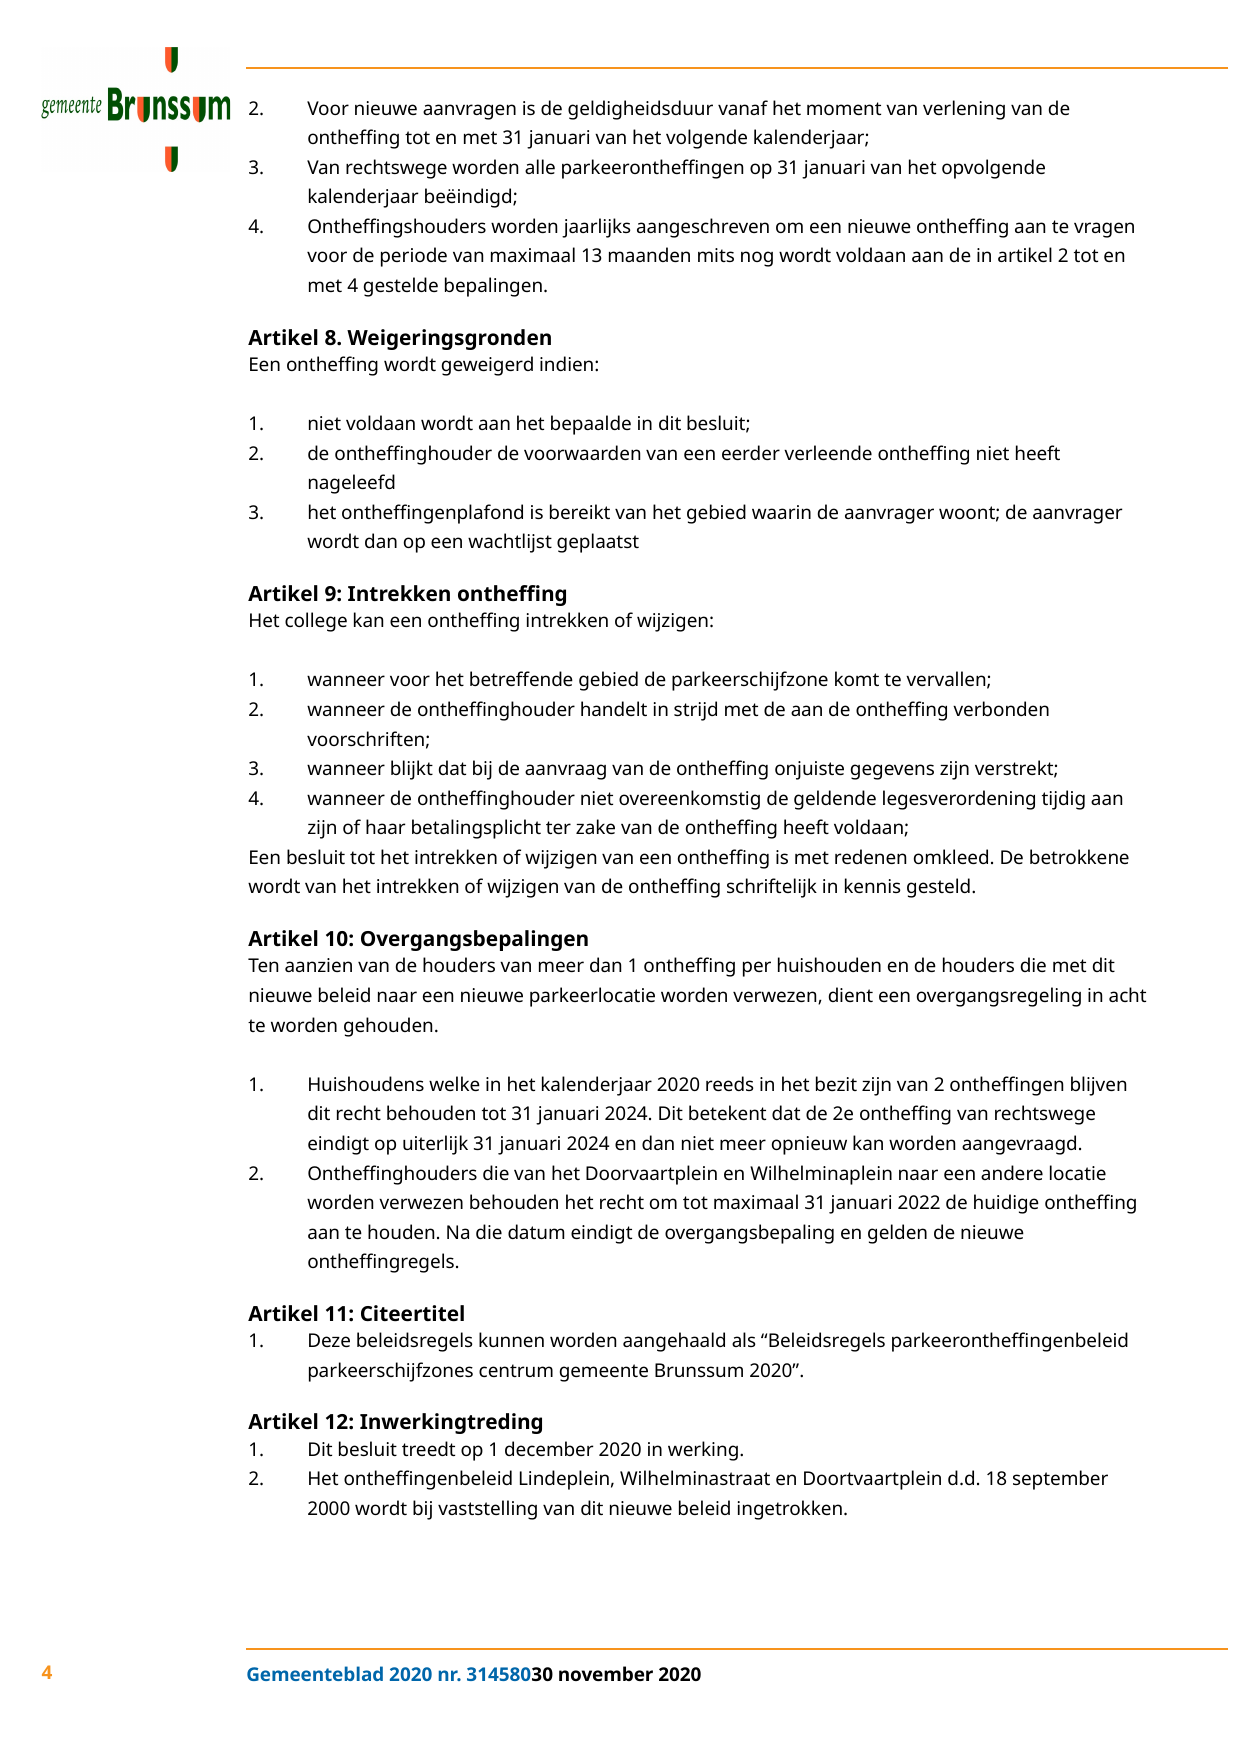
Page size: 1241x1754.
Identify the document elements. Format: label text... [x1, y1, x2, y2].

list wanneer de ontheffinghouder handelt in strijd met de aan de ontheffing verbonden voorschriften; [248, 696, 1152, 752]
text Een besluit tot het intrekken of wijzigen van een ontheffing is met redenen omkleed. De betrokkene wordt van het intrekken of wijzigen van de ontheffing schriftelijk in kennis gesteld. [248, 844, 1152, 899]
list Dit besluit treedt op 1 december 2020 in werking. [248, 1436, 1152, 1461]
list wanneer voor het betreffende gebied de parkeerschijfzone komt te vervallen; [248, 667, 1152, 692]
text Ten aanzien van de houders van meer dan 1 ontheffing per huishouden en de houders die met dit nieuwe beleid naar een nieuwe parkeerlocatie worden verwezen, dient een overgangsregeling in acht te worden gehouden. [248, 953, 1152, 1037]
list Het ontheffingenbeleid Lindeplein, Wilhelminastraat en Doortvaartplein d.d. 18 september 2000 wordt bij vaststelling van dit nieuwe beleid ingetrokken. [248, 1465, 1152, 1521]
text Het college kan een ontheffing intrekken of wijzigen: [248, 607, 1152, 633]
list Ontheffingshouders worden jaarlijks aangeschreven om een nieuwe ontheffing aan te vragen voor de periode van maximaal 13 maanden mits nog wordt voldaan aan de in artikel 2 tot en met 4 gestelde bepalingen. [248, 213, 1152, 298]
text Artikel 8. Weigeringsgronden [248, 323, 1152, 351]
list Voor nieuwe aanvragen is de geldigheidsduur vanaf het moment van verlening van de ontheffing tot en met 31 januari van het volgende kalenderjaar; [248, 95, 1152, 150]
picture [41, 47, 231, 172]
list Deze beleidsregels kunnen worden aangehaald als “Beleidsregels parkeerontheffingenbeleid parkeerschijfzones centrum gemeente Brunssum 2020”. [248, 1327, 1152, 1383]
list wanneer de ontheffinghouder niet overeenkomstig de geldende legesverordening tijdig aan zijn of haar betalingsplicht ter zake van de ontheffing heeft voldaan; [248, 785, 1152, 840]
text Artikel 11: Citeertitel [248, 1299, 1152, 1327]
text Een ontheffing wordt geweigerd indien: [248, 351, 1152, 377]
list de ontheffinghouder de voorwaarden van een eerder verleende ontheffing niet heeft nageleefd [248, 440, 1152, 495]
list Huishoudens welke in het kalenderjaar 2020 reeds in het bezit zijn van 2 ontheffingen blijven dit recht behouden tot 31 januari 2024. Dit betekent dat de 2e ontheffing van rechtswege eindigt op uiterlijk 31 januari 2024 en dan niet meer opnieuw kan worden aangevraagd. [248, 1071, 1152, 1156]
list het ontheffingenplafond is bereikt van het gebied waarin de aanvrager woont; de aanvrager wordt dan op een wachtlijst geplaatst [248, 499, 1152, 554]
text Artikel 10: Overgangsbepalingen [248, 924, 1152, 953]
list Van rechtswege worden alle parkeerontheffingen op 31 januari van het opvolgende kalenderjaar beëindigd; [248, 154, 1152, 209]
list niet voldaan wordt aan het bepaalde in dit besluit; [248, 410, 1152, 436]
text Artikel 12: Inwerkingtreding [248, 1407, 1152, 1436]
list Ontheffinghouders die van het Doorvaartplein en Wilhelminaplein naar een andere locatie worden verwezen behouden het recht om tot maximaal 31 januari 2022 de huidige ontheffing aan te houden. Na die datum eindigt de overgangsbepaling en gelden de nieuwe ontheffingregels. [248, 1160, 1152, 1274]
text Artikel 9: Intrekken ontheffing [248, 579, 1152, 607]
list wanneer blijkt dat bij de aanvraag van de ontheffing onjuiste gegevens zijn verstrekt; [248, 755, 1152, 781]
